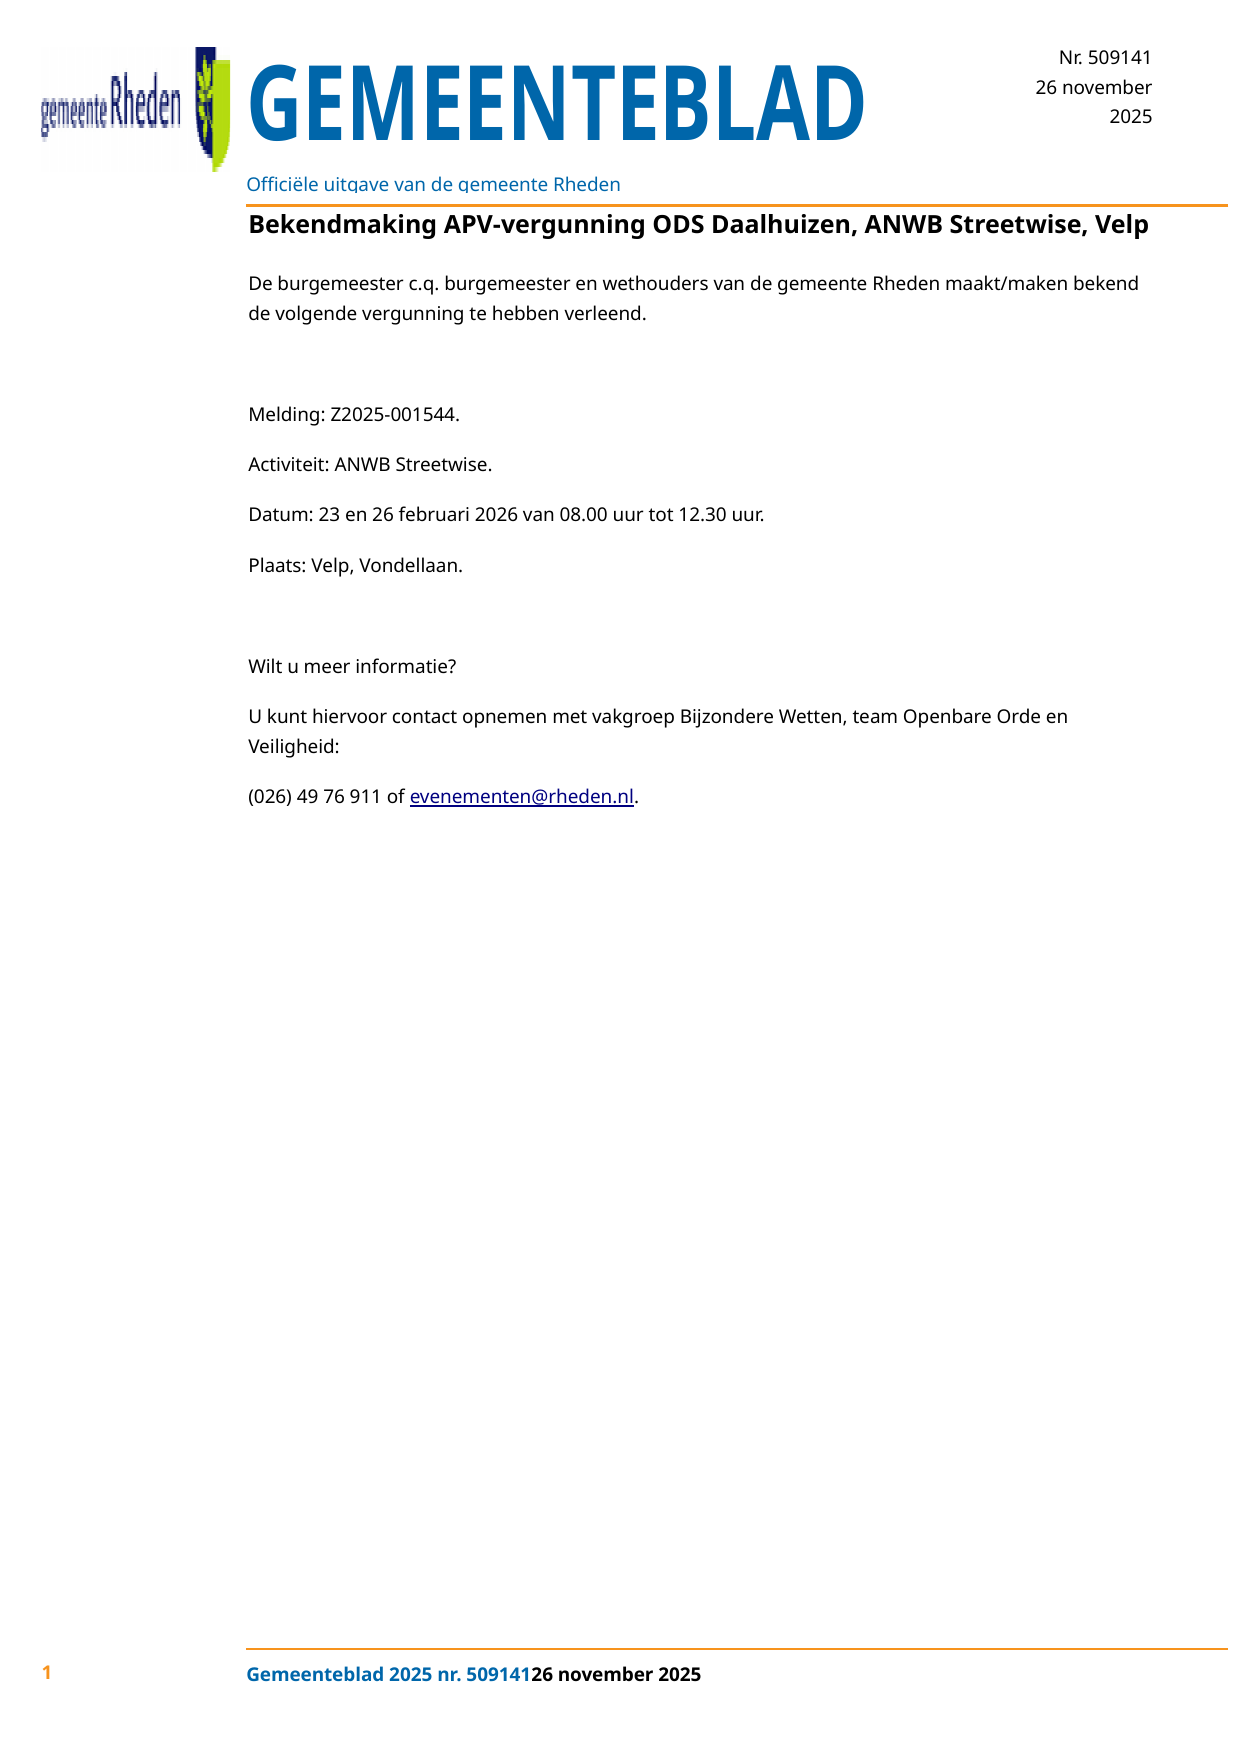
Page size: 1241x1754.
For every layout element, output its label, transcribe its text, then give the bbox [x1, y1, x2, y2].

text Wilt u meer informatie? [248, 653, 1152, 678]
picture [41, 47, 231, 172]
text De burgemeester c.q. burgemeester en wethouders van de gemeente Rheden maakt/maken bekend de volgende vergunning te hebben verleend. [248, 270, 1152, 326]
text Bekendmaking APV-vergunning ODS Daalhuizen, ANWB Streetwise, Velp [248, 207, 1152, 241]
text Activiteit: ANWB Streetwise. [248, 451, 1152, 477]
text Melding: Z2025-001544. [248, 401, 1152, 426]
text Datum: 23 en 26 februari 2026 van 08.00 uur tot 12.30 uur. [248, 502, 1152, 527]
text Plaats: Velp, Vondellaan. [248, 552, 1152, 578]
text (026) 49 76 911 of evenementen@rheden.nl. [248, 783, 1152, 809]
text U kunt hiervoor contact opnemen met vakgroep Bijzondere Wetten, team Openbare Orde en Veiligheid: [248, 703, 1152, 758]
